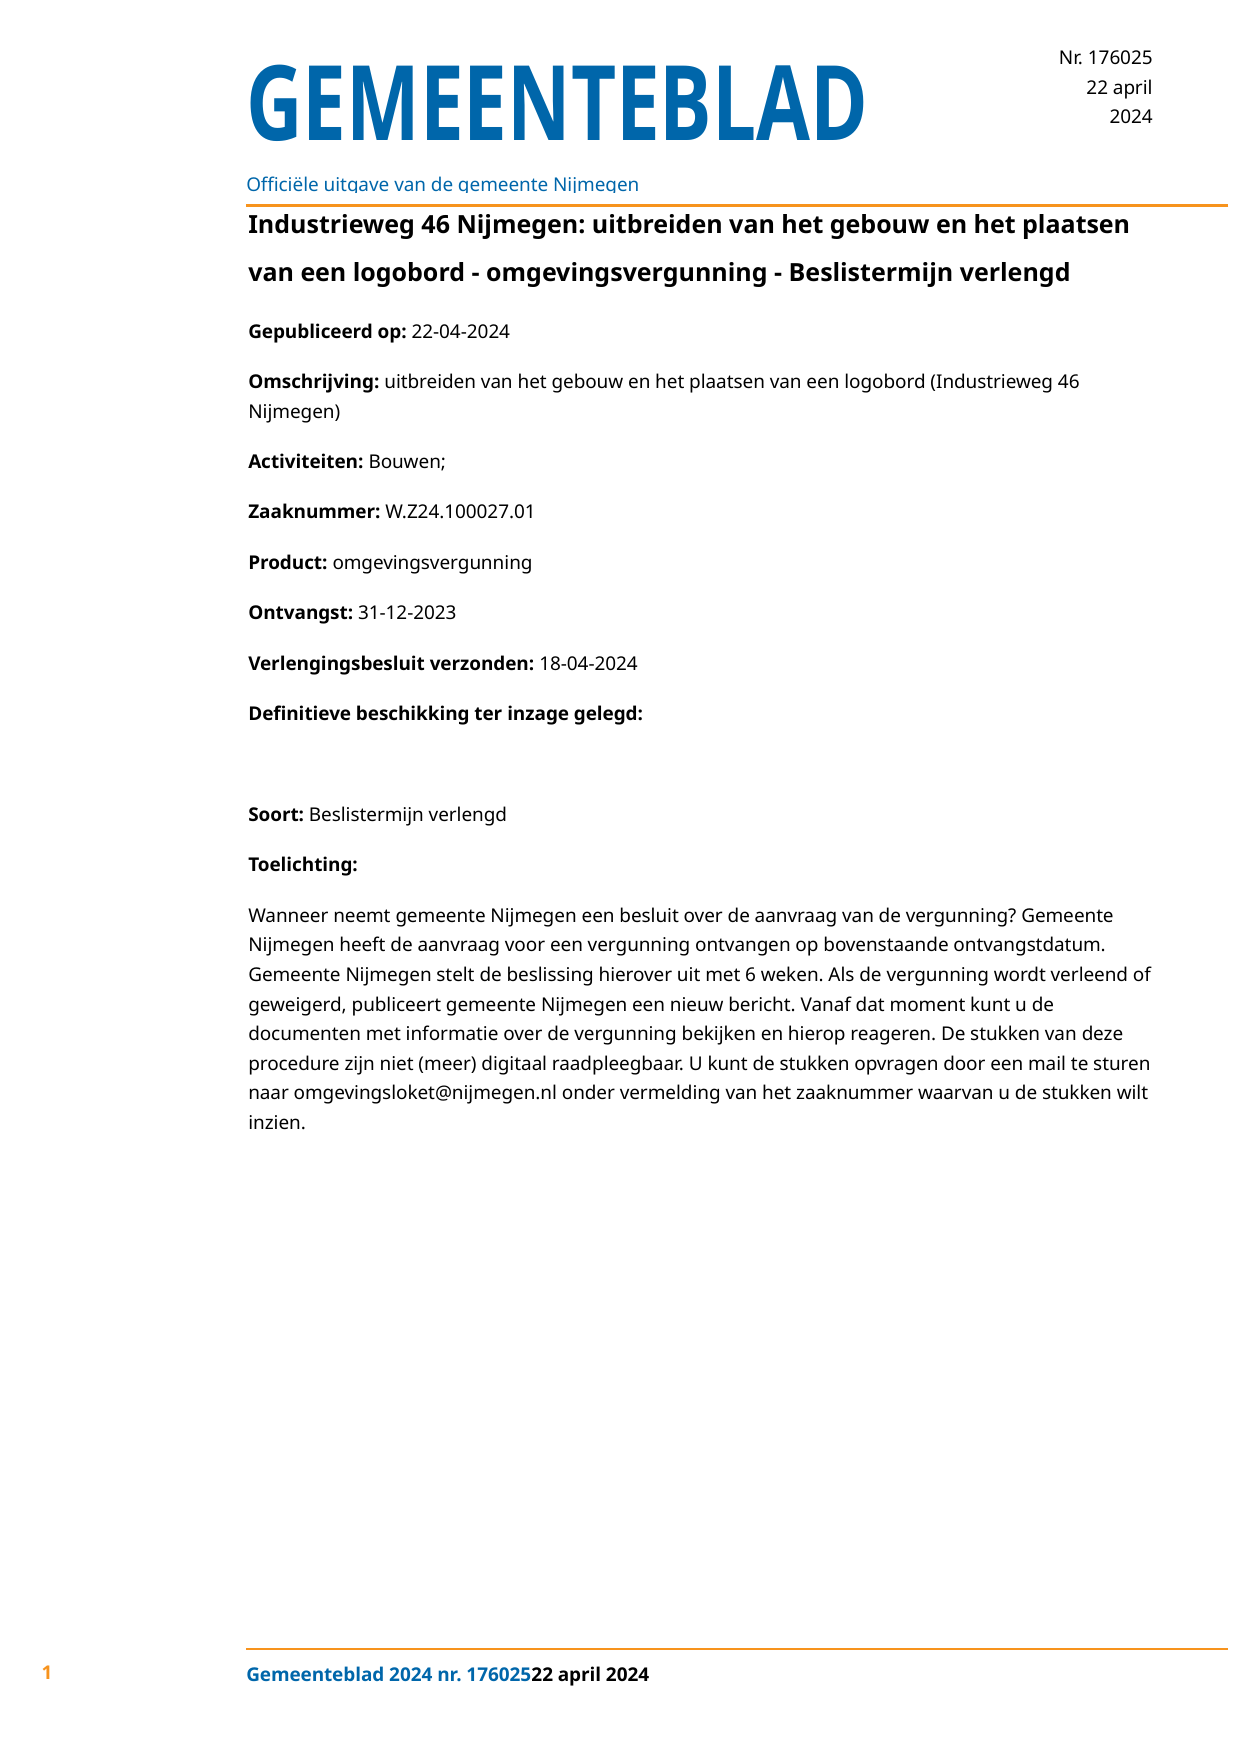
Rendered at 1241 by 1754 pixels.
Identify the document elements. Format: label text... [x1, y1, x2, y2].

text Verlengingsbesluit verzonden: 18-04-2024 [248, 650, 1152, 676]
text Gepubliceerd op: 22-04-2024 [248, 318, 1152, 344]
text Ontvangst: 31-12-2023 [248, 599, 1152, 625]
text Soort: Beslistermijn verlengd [248, 801, 1152, 827]
text Industrieweg 46 Nijmegen: uitbreiden van het gebouw en het plaatsen van een logobord - omgevingsvergunning - Beslistermijn verlengd [248, 207, 1152, 288]
text Definitieve beschikking ter inzage gelegd: [248, 700, 1152, 726]
text Zaaknummer: W.Z24.100027.01 [248, 499, 1152, 524]
text Activiteiten: Bouwen; [248, 448, 1152, 474]
text Product: omgevingsvergunning [248, 549, 1152, 575]
text Omschrijving: uitbreiden van het gebouw en het plaatsen van een logobord (Industrieweg 46 Nijmegen) [248, 368, 1152, 424]
picture [41, 47, 231, 172]
text Toelichting: [248, 852, 1152, 877]
text Wanneer neemt gemeente Nijmegen een besluit over de aanvraag van de vergunning? Gemeente Nijmegen heeft de aanvraag voor een vergunning ontvangen op bovenstaande ontvangstdatum. Gemeente Nijmegen stelt de beslissing hierover uit met 6 weken. Als de vergunning wordt verleend of geweigerd, publiceert gemeente Nijmegen een nieuw bericht. Vanaf dat moment kunt u de documenten met informatie over de vergunning bekijken en hierop reageren. De stukken van deze procedure zijn niet (meer) digitaal raadpleegbaar. U kunt de stukken opvragen door een mail te sturen naar omgevingsloket@nijmegen.nl onder vermelding van het zaaknummer waarvan u de stukken wilt inzien. [248, 902, 1152, 1135]
